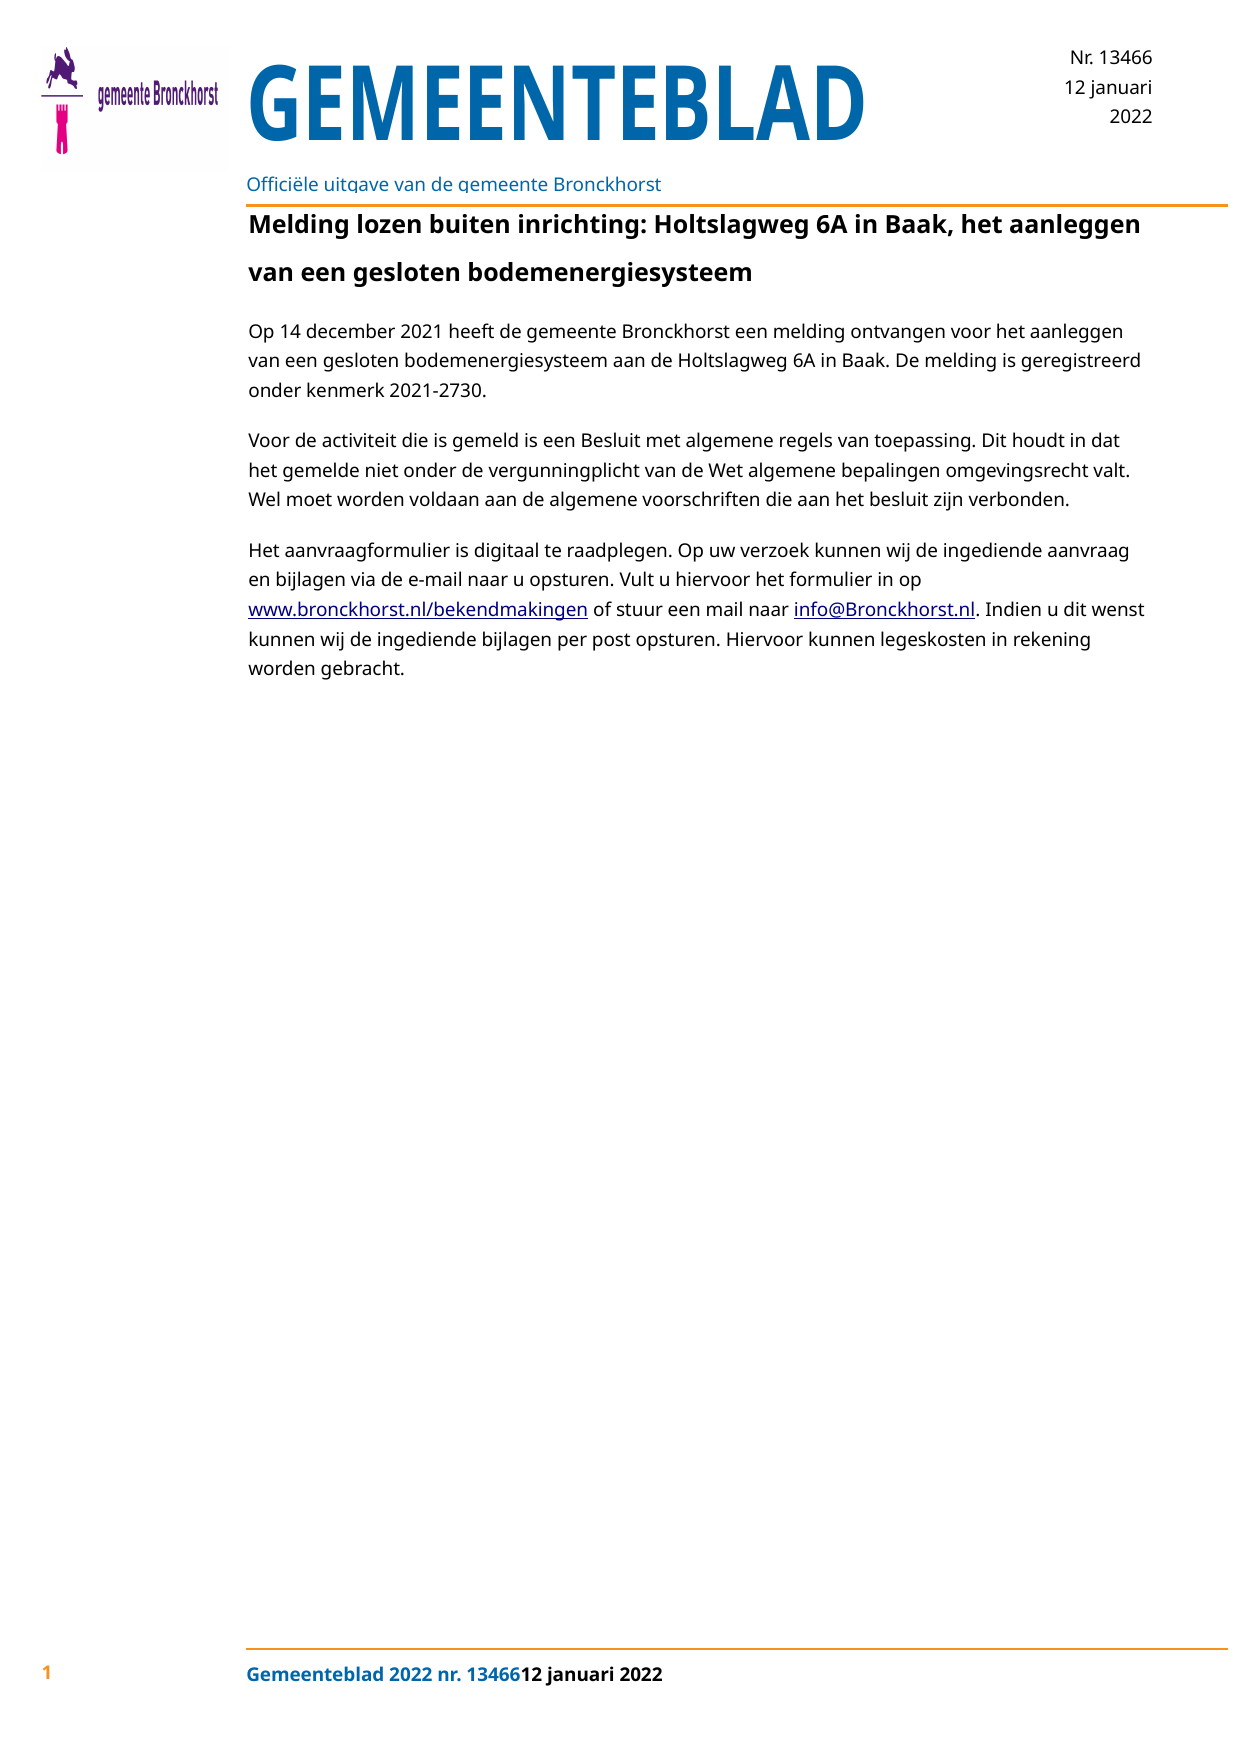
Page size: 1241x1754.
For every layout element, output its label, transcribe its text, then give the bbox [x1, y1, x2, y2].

text Voor de activiteit die is gemeld is een Besluit met algemene regels van toepassing. Dit houdt in dat het gemelde niet onder de vergunningplicht van de Wet algemene bepalingen omgevingsrecht valt. Wel moet worden voldaan aan de algemene voorschriften die aan het besluit zijn verbonden. [248, 427, 1152, 512]
text Het aanvraagformulier is digitaal te raadplegen. Op uw verzoek kunnen wij de ingediende aanvraag en bijlagen via de e-mail naar u opsturen. Vult u hiervoor het formulier in op www.bronckhorst.nl/bekendmakingen of stuur een mail naar info@Bronckhorst.nl. Indien u dit wenst kunnen wij de ingediende bijlagen per post opsturen. Hiervoor kunnen legeskosten in rekening worden gebracht. [248, 537, 1152, 681]
text Op 14 december 2021 heeft de gemeente Bronckhorst een melding ontvangen voor het aanleggen van een gesloten bodemenergiesysteem aan de Holtslagweg 6A in Baak. De melding is geregistreerd onder kenmerk 2021-2730. [248, 318, 1152, 403]
text Melding lozen buiten inrichting: Holtslagweg 6A in Baak, het aanleggen van een gesloten bodemenergiesysteem [248, 207, 1152, 288]
picture [41, 47, 231, 172]
